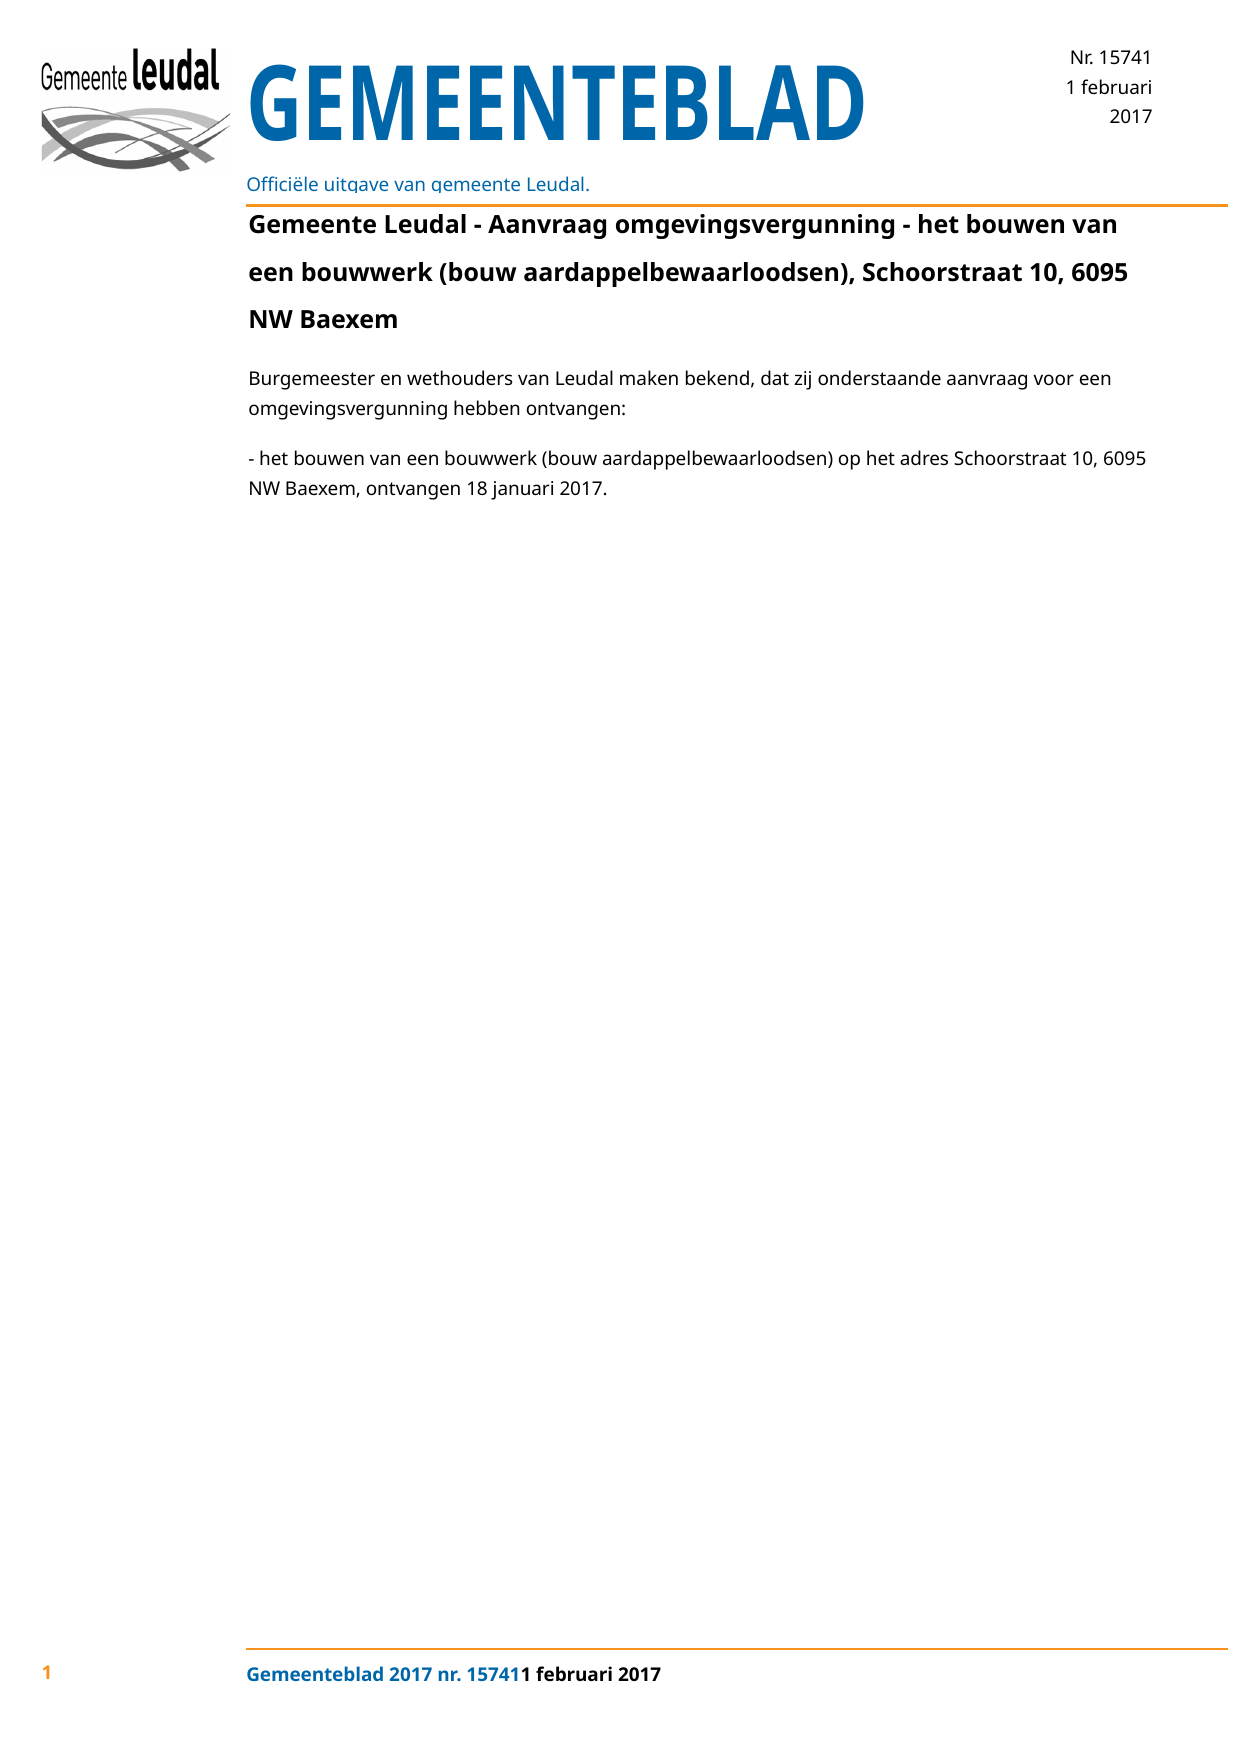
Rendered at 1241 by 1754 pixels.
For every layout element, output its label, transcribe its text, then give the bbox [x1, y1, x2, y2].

picture [41, 47, 231, 172]
text Gemeente Leudal - Aanvraag omgevingsvergunning - het bouwen van een bouwwerk (bouw aardappelbewaarloodsen), Schoorstraat 10, 6095 NW Baexem [248, 207, 1152, 336]
text Burgemeester en wethouders van Leudal maken bekend, dat zij onderstaande aanvraag voor een omgevingsvergunning hebben ontvangen: [248, 366, 1152, 421]
text - het bouwen van een bouwwerk (bouw aardappelbewaarloodsen) op het adres Schoorstraat 10, 6095 NW Baexem, ontvangen 18 januari 2017. [248, 446, 1152, 501]
